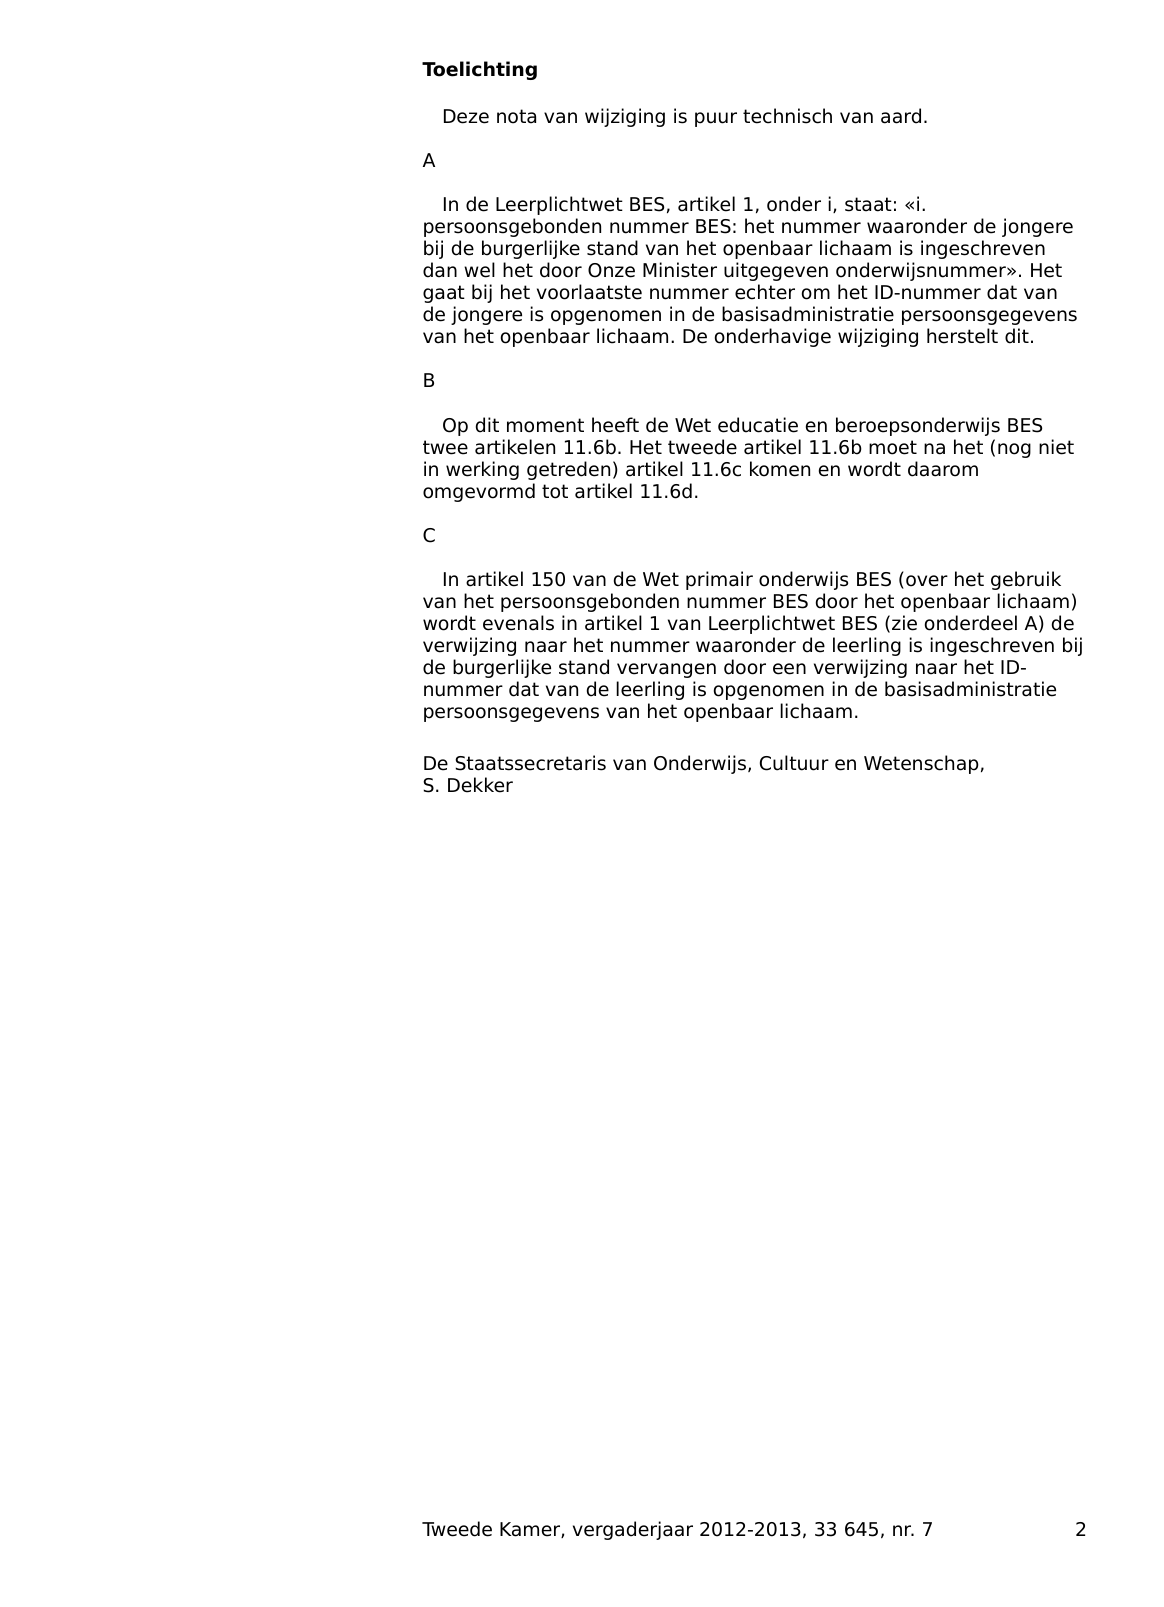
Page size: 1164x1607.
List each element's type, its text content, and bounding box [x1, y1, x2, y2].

subtitle C [422, 525, 1087, 547]
text Deze nota van wijziging is puur technisch van aard. [422, 106, 1087, 128]
text In de Leerplichtwet BES, artikel 1, onder i, staat: «i. persoonsgebonden nummer BES: het nummer waaronder de jongere bij de burgerlijke stand van het openbaar lichaam is ingeschreven dan wel het door Onze Minister uitgegeven onderwijsnummer». Het gaat bij het voorlaatste nummer echter om het ID-nummer dat van de jongere is opgenomen in de basisadministratie persoonsgegevens van het openbaar lichaam. De onderhavige wijziging herstelt dit. [422, 194, 1087, 348]
subtitle B [422, 370, 1087, 392]
text In artikel 150 van de Wet primair onderwijs BES (over het gebruik van het persoonsgebonden nummer BES door het openbaar lichaam) wordt evenals in artikel 1 van Leerplichtwet BES (zie onderdeel A) de verwijzing naar het nummer waaronder de leerling is ingeschreven bij de burgerlijke stand vervangen door een verwijzing naar het ID-nummer dat van de leerling is opgenomen in de basisadministratie persoonsgegevens van het openbaar lichaam. [422, 569, 1087, 723]
subtitle Toelichting [422, 59, 1087, 81]
text Op dit moment heeft de Wet educatie en beroepsonderwijs BES twee artikelen 11.6b. Het tweede artikel 11.6b moet na het (nog niet in werking getreden) artikel 11.6c komen en wordt daarom omgevormd tot artikel 11.6d. [422, 414, 1087, 502]
text De Staatssecretaris van Onderwijs, Cultuur en Wetenschap, S. Dekker [422, 753, 1087, 797]
subtitle A [422, 150, 1087, 172]
